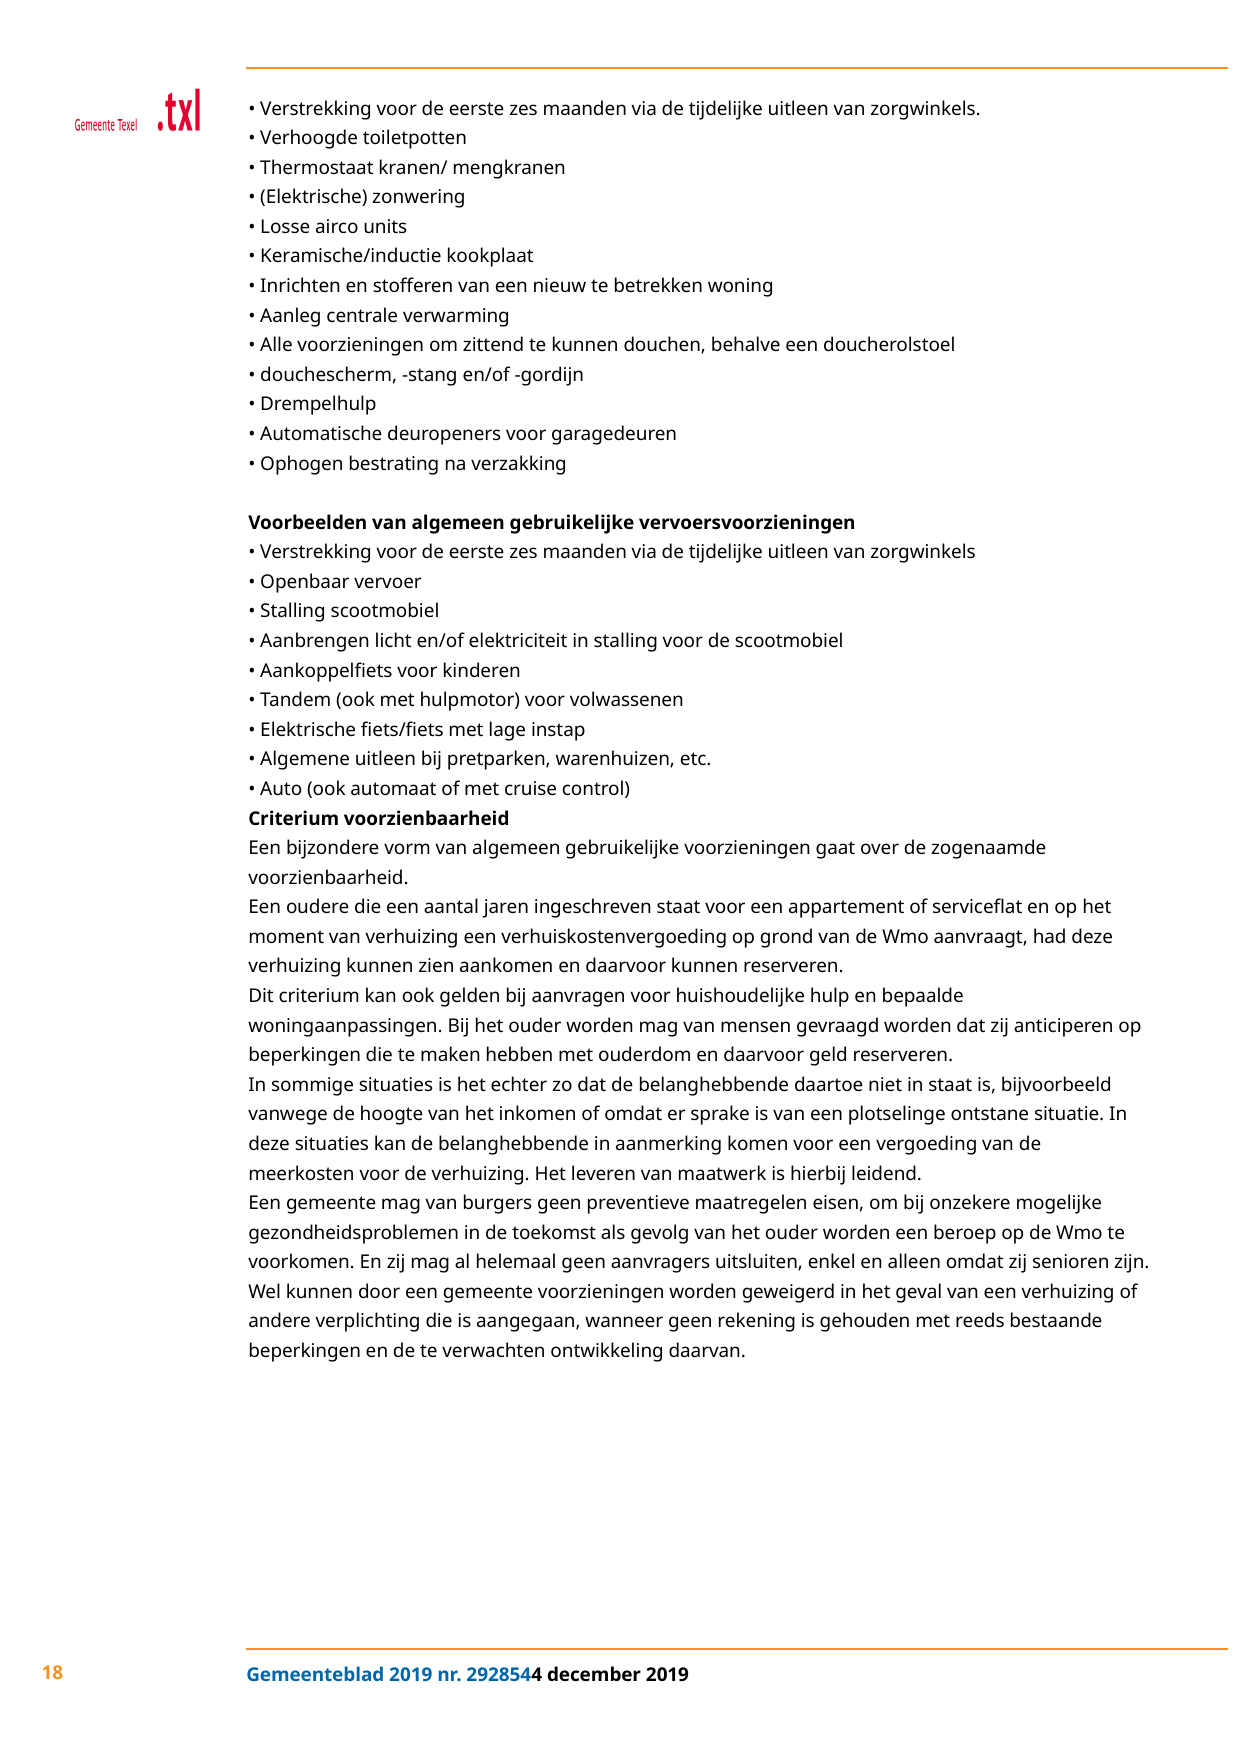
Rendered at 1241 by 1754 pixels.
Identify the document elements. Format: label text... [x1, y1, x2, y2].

text • Tandem (ook met hulpmotor) voor volwassenen [248, 686, 1152, 712]
text • Inrichten en stofferen van een nieuw te betrekken woning [248, 272, 1152, 298]
text • douchescherm, -stang en/of -gordijn [248, 361, 1152, 387]
text • Aanleg centrale verwarming [248, 302, 1152, 328]
text • Verstrekking voor de eerste zes maanden via de tijdelijke uitleen van zorgwinkels. [248, 95, 1152, 121]
text Een bijzondere vorm van algemeen gebruikelijke voorzieningen gaat over de zogenaamde voorzienbaarheid. [248, 834, 1152, 890]
text • Alle voorzieningen om zittend te kunnen douchen, behalve een doucherolstoel [248, 331, 1152, 357]
text • Automatische deuropeners voor garagedeuren [248, 420, 1152, 446]
text • Ophogen bestrating na verzakking [248, 450, 1152, 476]
text Voorbeelden van algemeen gebruikelijke vervoersvoorzieningen [248, 509, 1152, 535]
text Criterium voorzienbaarheid [248, 805, 1152, 831]
text • Verstrekking voor de eerste zes maanden via de tijdelijke uitleen van zorgwinkels [248, 538, 1152, 564]
text Wel kunnen door een gemeente voorzieningen worden geweigerd in het geval van een verhuizing of andere verplichting die is aangegaan, wanneer geen rekening is gehouden met reeds bestaande beperkingen en de te verwachten ontwikkeling daarvan. [248, 1278, 1152, 1363]
text • Stalling scootmobiel [248, 598, 1152, 623]
text Een oudere die een aantal jaren ingeschreven staat voor een appartement of serviceflat en op het moment van verhuizing een verhuiskostenvergoeding op grond van de Wmo aanvraagt, had deze verhuizing kunnen zien aankomen en daarvoor kunnen reserveren. [248, 893, 1152, 978]
text • Keramische/inductie kookplaat [248, 243, 1152, 268]
text • Aankoppelfiets voor kinderen [248, 657, 1152, 683]
text • Losse airco units [248, 213, 1152, 239]
text • Verhoogde toiletpotten [248, 124, 1152, 150]
text • Openbaar vervoer [248, 568, 1152, 594]
text Dit criterium kan ook gelden bij aanvragen voor huishoudelijke hulp en bepaalde woningaanpassingen. Bij het ouder worden mag van mensen gevraagd worden dat zij anticiperen op beperkingen die te maken hebben met ouderdom en daarvoor geld reserveren. [248, 982, 1152, 1067]
text In sommige situaties is het echter zo dat de belanghebbende daartoe niet in staat is, bijvoorbeeld vanwege de hoogte van het inkomen of omdat er sprake is van een plotselinge ontstane situatie. In deze situaties kan de belanghebbende in aanmerking komen voor een vergoeding van de meerkosten voor de verhuizing. Het leveren van maatwerk is hierbij leidend. [248, 1071, 1152, 1186]
text • Thermostaat kranen/ mengkranen [248, 154, 1152, 180]
text Een gemeente mag van burgers geen preventieve maatregelen eisen, om bij onzekere mogelijke gezondheidsproblemen in de toekomst als gevolg van het ouder worden een beroep op de Wmo te voorkomen. En zij mag al helemaal geen aanvragers uitsluiten, enkel en alleen omdat zij senioren zijn. [248, 1189, 1152, 1274]
text • Aanbrengen licht en/of elektriciteit in stalling voor de scootmobiel [248, 627, 1152, 653]
picture [41, 47, 231, 172]
text • Auto (ook automaat of met cruise control) [248, 775, 1152, 801]
text • Algemene uitleen bij pretparken, warenhuizen, etc. [248, 746, 1152, 771]
text • Drempelhulp [248, 391, 1152, 416]
text • Elektrische fiets/fiets met lage instap [248, 716, 1152, 742]
text • (Elektrische) zonwering [248, 183, 1152, 209]
